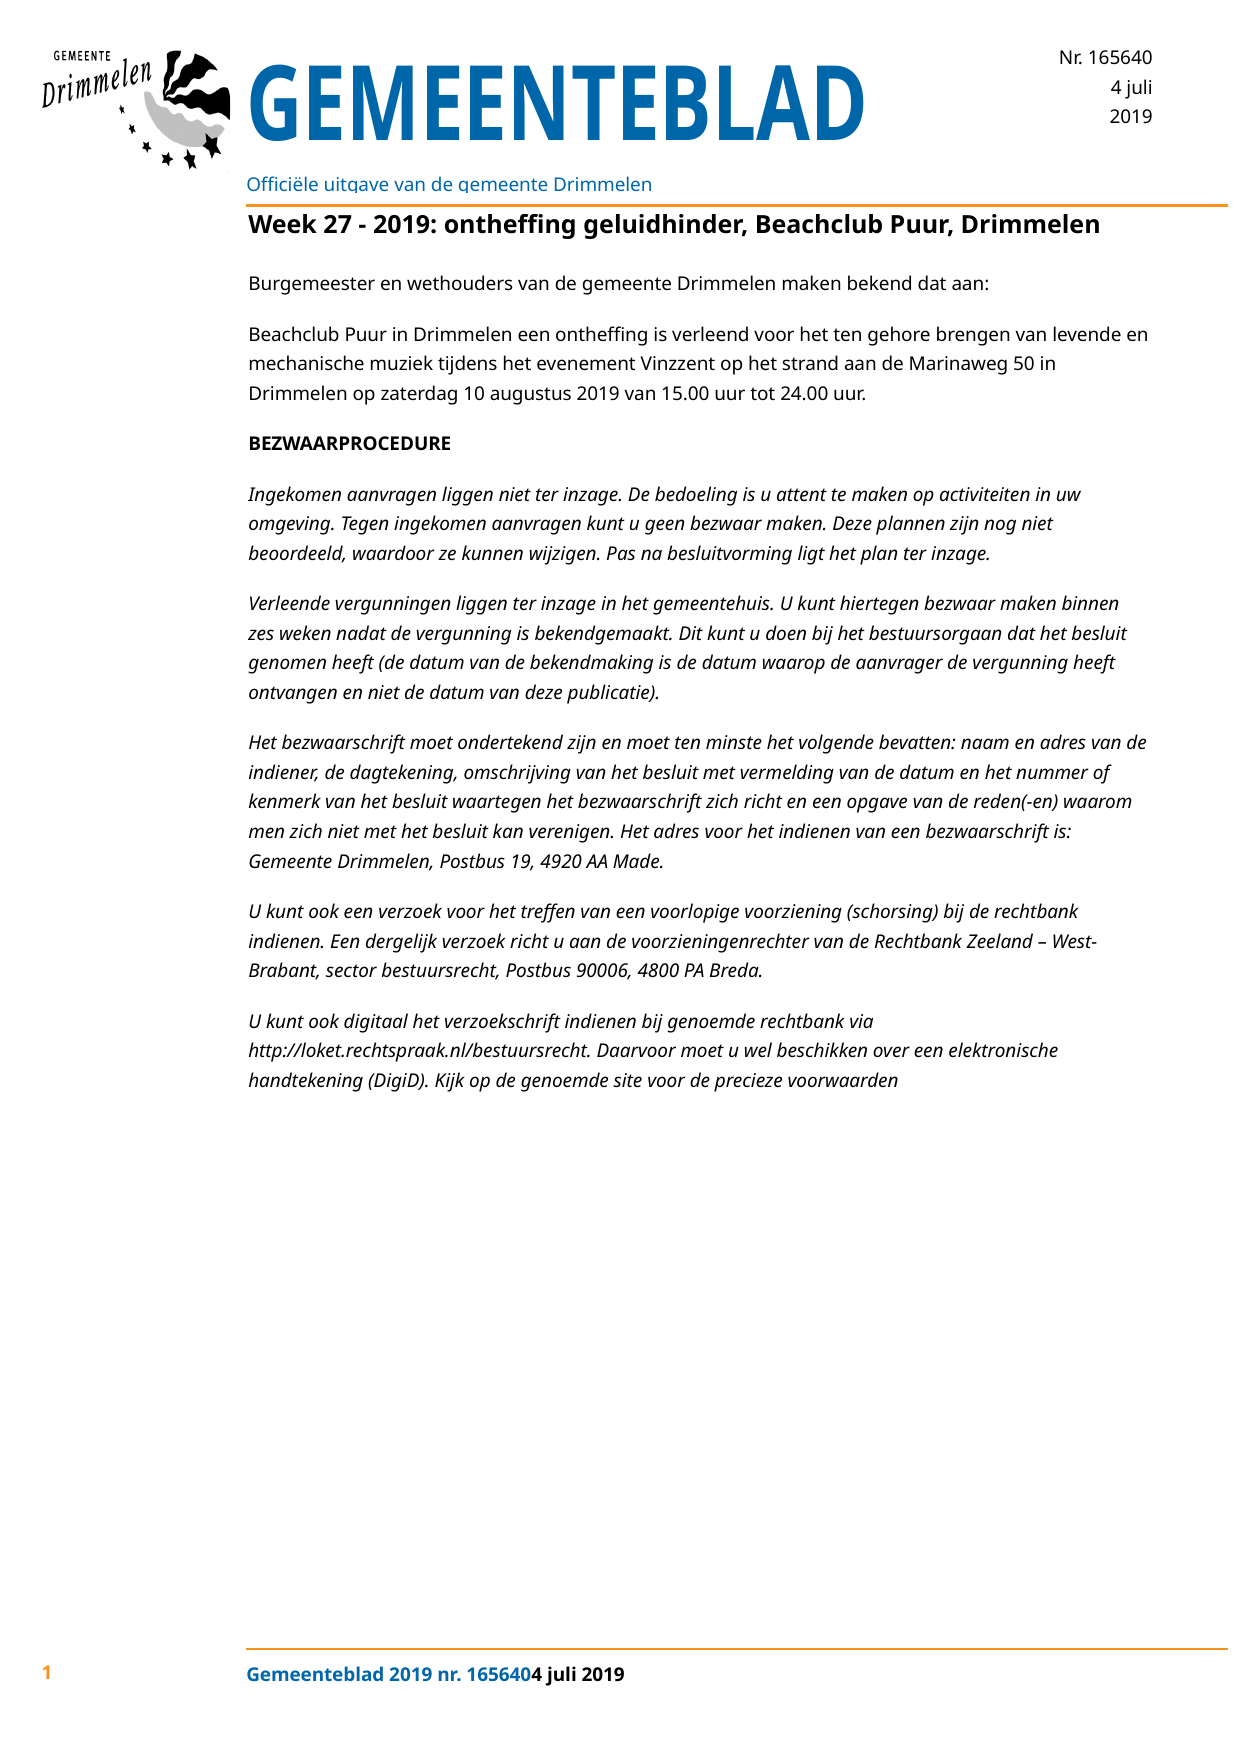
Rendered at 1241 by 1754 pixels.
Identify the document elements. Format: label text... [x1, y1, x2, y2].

text Burgemeester en wethouders van de gemeente Drimmelen maken bekend dat aan: [248, 270, 1152, 296]
text Het bezwaarschrift moet ondertekend zijn en moet ten minste het volgende bevatten: naam en adres van de indiener, de dagtekening, omschrijving van het besluit met vermelding van de datum en het nummer of kenmerk van het besluit waartegen het bezwaarschrift zich richt en een opgave van de reden(-en) waarom men zich niet met het besluit kan verenigen. Het adres voor het indienen van een bezwaarschrift is: Gemeente Drimmelen, Postbus 19, 4920 AA Made. [248, 729, 1152, 873]
text U kunt ook digitaal het verzoekschrift indienen bij genoemde rechtbank via http://loket.rechtspraak.nl/bestuursrecht. Daarvoor moet u wel beschikken over een elektronische handtekening (DigiD). Kijk op de genoemde site voor de precieze voorwaarden [248, 1008, 1152, 1093]
text Ingekomen aanvragen liggen niet ter inzage. De bedoeling is u attent te maken op activiteiten in uw omgeving. Tegen ingekomen aanvragen kunt u geen bezwaar maken. Deze plannen zijn nog niet beoordeeld, waardoor ze kunnen wijzigen. Pas na besluitvorming ligt het plan ter inzage. [248, 481, 1152, 566]
text Verleende vergunningen liggen ter inzage in het gemeentehuis. U kunt hiertegen bezwaar maken binnen zes weken nadat de vergunning is bekendgemaakt. Dit kunt u doen bij het bestuursorgaan dat het besluit genomen heeft (de datum van de bekendmaking is de datum waarop de aanvrager de vergunning heeft ontvangen en niet de datum van deze publicatie). [248, 590, 1152, 705]
text Beachclub Puur in Drimmelen een ontheffing is verleend voor het ten gehore brengen van levende en mechanische muziek tijdens het evenement Vinzzent op het strand aan de Marinaweg 50 in Drimmelen op zaterdag 10 augustus 2019 van 15.00 uur tot 24.00 uur. [248, 321, 1152, 406]
picture [41, 47, 231, 172]
text BEZWAARPROCEDURE [248, 430, 1152, 456]
text Week 27 - 2019: ontheffing geluidhinder, Beachclub Puur, Drimmelen [248, 207, 1152, 241]
text U kunt ook een verzoek voor het treffen van een voorlopige voorziening (schorsing) bij de rechtbank indienen. Een dergelijk verzoek richt u aan de voorzieningenrechter van de Rechtbank Zeeland – West-Brabant, sector bestuursrecht, Postbus 90006, 4800 PA Breda. [248, 898, 1152, 983]
